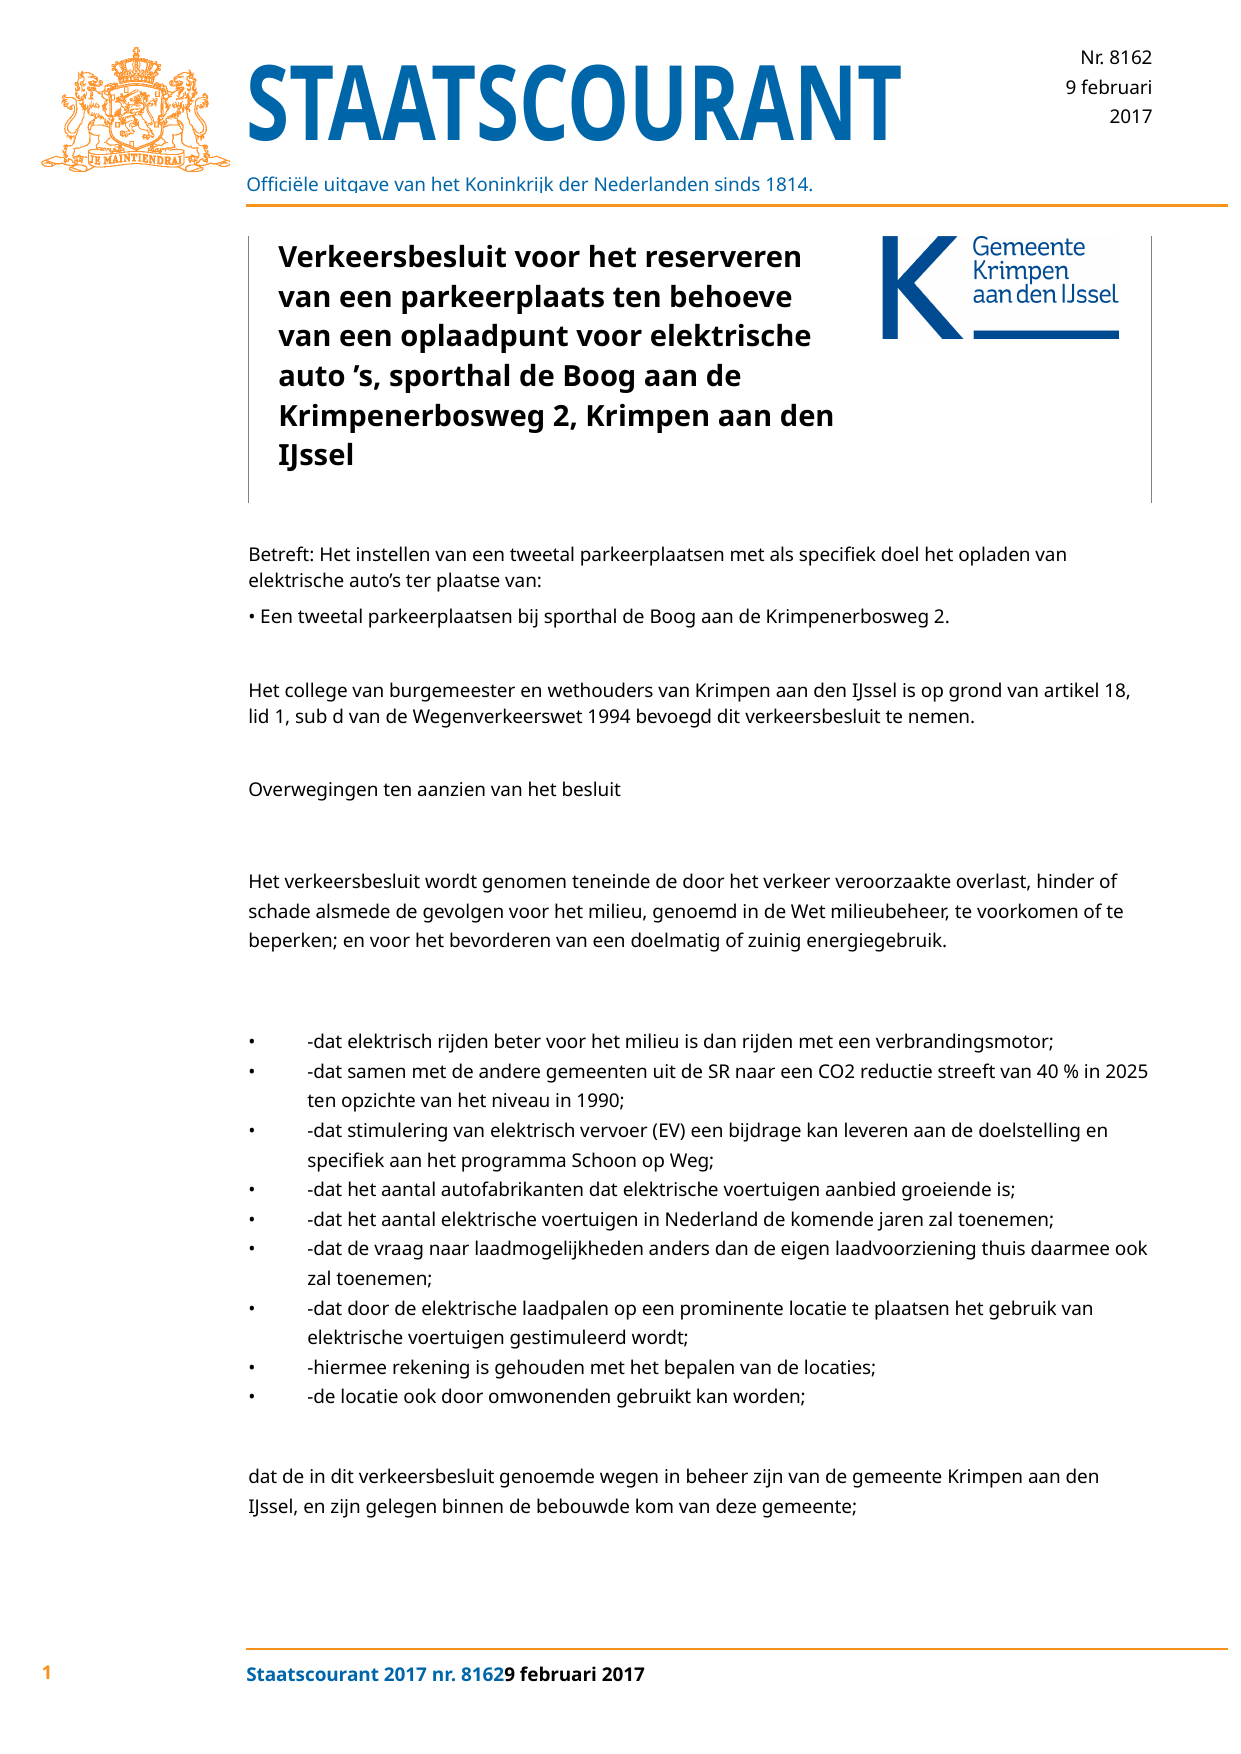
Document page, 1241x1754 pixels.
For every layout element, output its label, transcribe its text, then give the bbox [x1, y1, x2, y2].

list -dat door de elektrische laadpalen op een prominente locatie te plaatsen het gebruik van elektrische voertuigen gestimuleerd wordt; [248, 1295, 1152, 1350]
list -dat het aantal elektrische voertuigen in Nederland de komende jaren zal toenemen; [248, 1206, 1152, 1232]
text • Een tweetal parkeerplaatsen bij sporthal de Boog aan de Krimpenerbosweg 2. [248, 604, 1152, 629]
text Het college van burgemeester en wethouders van Krimpen aan den IJssel is op grond van artikel 18, lid 1, sub d van de Wegenverkeerswet 1994 bevoegd dit verkeersbesluit te nemen. [248, 677, 1152, 728]
table_header [1119, 236, 1151, 338]
list -dat stimulering van elektrisch vervoer (EV) een bijdrage kan leveren aan de doelstelling en specifiek aan het programma Schoon op Weg; [248, 1117, 1152, 1173]
table_header Verkeersbesluit voor het reserveren van een parkeerplaats ten behoeve van een oplaadpunt voor elektrische auto ’s, sporthal de Boog aan de Krimpenerbosweg 2, Krimpen aan den IJssel [249, 236, 850, 503]
list -dat samen met de andere gemeenten uit de SR naar een CO2 reductie streeft van 40 % in 2025 ten opzichte van het niveau in 1990; [248, 1058, 1152, 1113]
list -hiermee rekening is gehouden met het bepalen van de locaties; [248, 1354, 1152, 1380]
list -dat elektrisch rijden beter voor het milieu is dan rijden met een verbrandingsmotor; [248, 1028, 1152, 1054]
picture [41, 47, 231, 172]
table_header [850, 339, 1151, 503]
text dat de in dit verkeersbesluit genoemde wegen in beheer zijn van de gemeente Krimpen aan den IJssel, en zijn gelegen binnen de bebouwde kom van deze gemeente; [248, 1463, 1152, 1519]
list -dat het aantal autofabrikanten dat elektrische voertuigen aanbied groeiende is; [248, 1176, 1152, 1202]
text Overwegingen ten aanzien van het besluit [248, 776, 1152, 802]
picture [882, 236, 1119, 339]
text Betreft: Het instellen van een tweetal parkeerplaatsen met als specifiek doel het opladen van elektrische auto’s ter plaatse van: [248, 541, 1152, 593]
list -de locatie ook door omwonenden gebruikt kan worden; [248, 1383, 1152, 1409]
table_header [850, 236, 882, 338]
list -dat de vraag naar laadmogelijkheden anders dan de eigen laadvoorziening thuis daarmee ook zal toenemen; [248, 1236, 1152, 1291]
text Het verkeersbesluit wordt genomen teneinde de door het verkeer veroorzaakte overlast, hinder of schade alsmede de gevolgen voor het milieu, genoemd in de Wet milieubeheer, te voorkomen of te beperken; en voor het bevorderen van een doelmatig of zuinig energiegebruik. [248, 868, 1152, 953]
